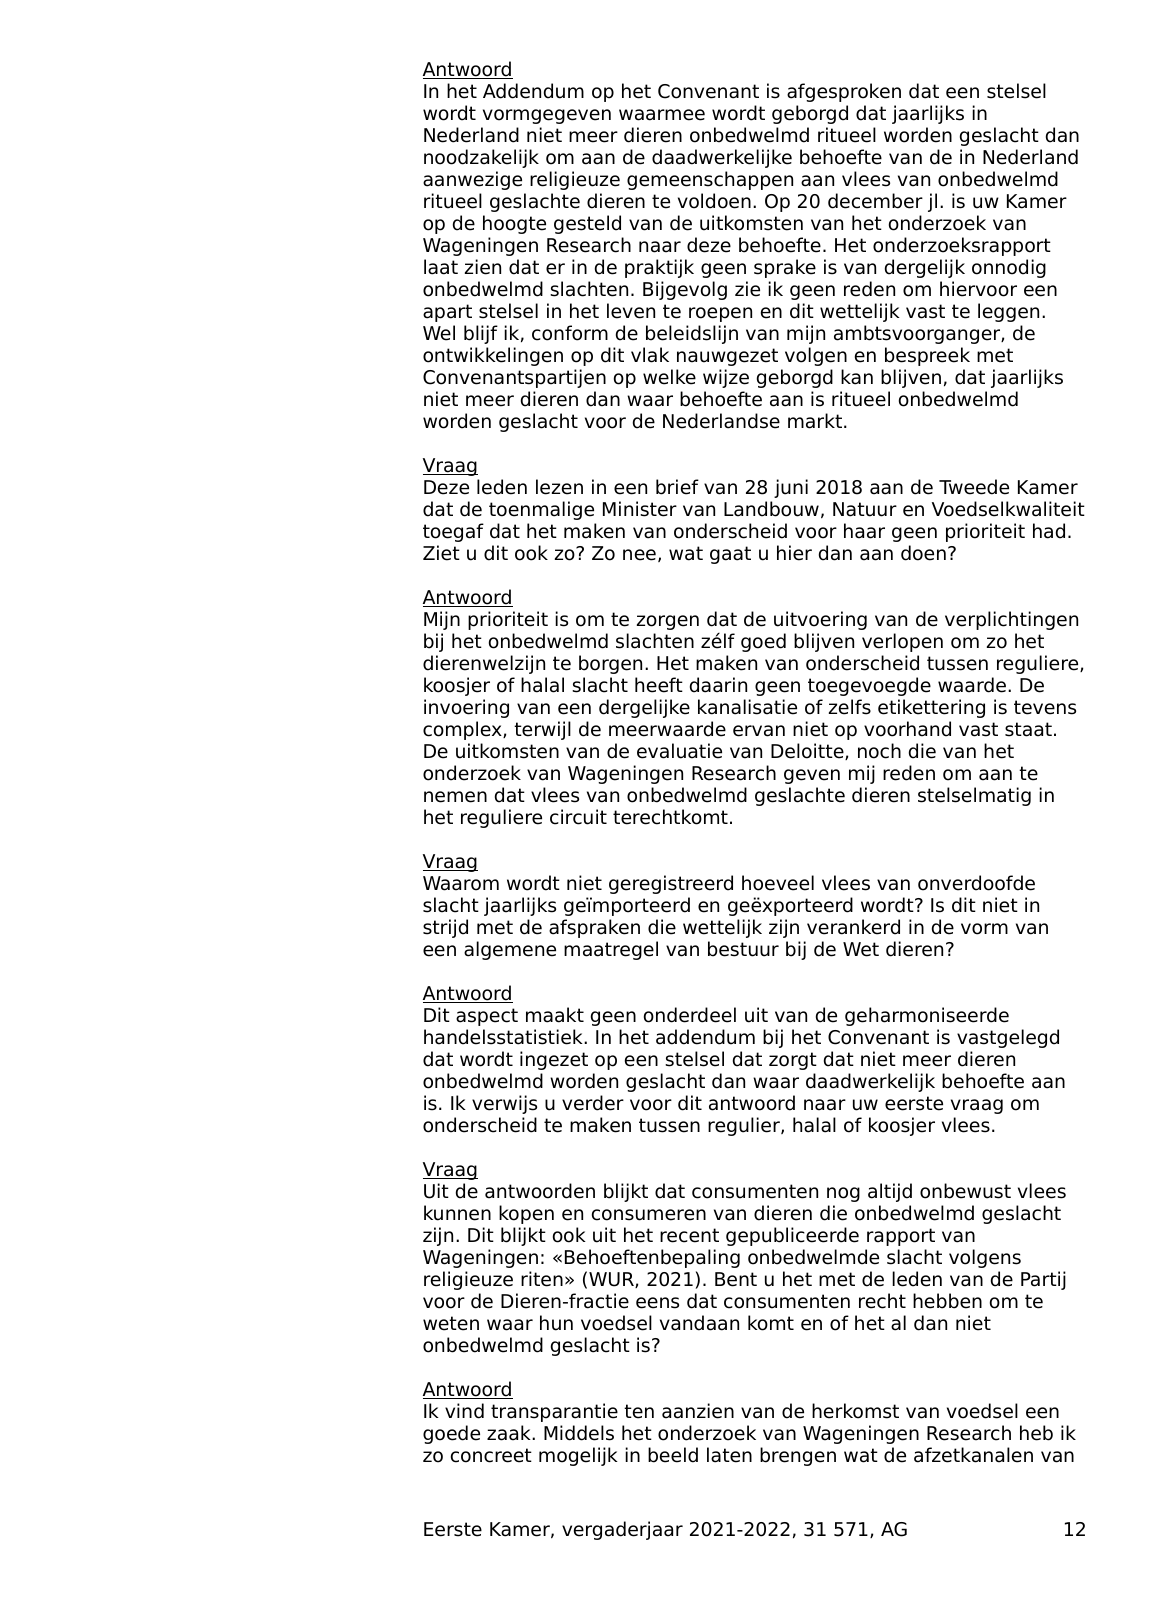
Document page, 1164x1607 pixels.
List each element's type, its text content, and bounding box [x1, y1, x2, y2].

text Uit de antwoorden blijkt dat consumenten nog altijd onbewust vlees kunnen kopen en consumeren van dieren die onbedwelmd geslacht zijn. Dit blijkt ook uit het recent gepubliceerde rapport van Wageningen: «Behoeftenbepaling onbedwelmde slacht volgens religieuze riten» (WUR, 2021). Bent u het met de leden van de Partij voor de Dieren-fractie eens dat consumenten recht hebben om te weten waar hun voedsel vandaan komt en of het al dan niet onbedwelmd geslacht is? [422, 1181, 1087, 1357]
text Mijn prioriteit is om te zorgen dat de uitvoering van de verplichtingen bij het onbedwelmd slachten zélf goed blijven verlopen om zo het dierenwelzijn te borgen. Het maken van onderscheid tussen reguliere, koosjer of halal slacht heeft daarin geen toegevoegde waarde. De invoering van een dergelijke kanalisatie of zelfs etikettering is tevens complex, terwijl de meerwaarde ervan niet op voorhand vast staat. De uitkomsten van de evaluatie van Deloitte, noch die van het onderzoek van Wageningen Research geven mij reden om aan te nemen dat vlees van onbedwelmd geslachte dieren stelselmatig in het reguliere circuit terechtkomt. [422, 609, 1087, 829]
subtitle Vraag [422, 455, 1087, 477]
text Deze leden lezen in een brief van 28 juni 2018 aan de Tweede Kamer dat de toenmalige Minister van Landbouw, Natuur en Voedselkwaliteit toegaf dat het maken van onderscheid voor haar geen prioriteit had. Ziet u dit ook zo? Zo nee, wat gaat u hier dan aan doen? [422, 477, 1087, 565]
subtitle Antwoord [422, 1379, 1087, 1401]
subtitle Vraag [422, 851, 1087, 873]
subtitle Antwoord [422, 983, 1087, 1005]
text In het Addendum op het Convenant is afgesproken dat een stelsel wordt vormgegeven waarmee wordt geborgd dat jaarlijks in Nederland niet meer dieren onbedwelmd ritueel worden geslacht dan noodzakelijk om aan de daadwerkelijke behoefte van de in Nederland aanwezige religieuze gemeenschappen aan vlees van onbedwelmd ritueel geslachte dieren te voldoen. Op 20 december jl. is uw Kamer op de hoogte gesteld van de uitkomsten van het onderzoek van Wageningen Research naar deze behoefte. Het onderzoeksrapport laat zien dat er in de praktijk geen sprake is van dergelijk onnodig onbedwelmd slachten. Bijgevolg zie ik geen reden om hiervoor een apart stelsel in het leven te roepen en dit wettelijk vast te leggen. Wel blijf ik, conform de beleidslijn van mijn ambtsvoorganger, de ontwikkelingen op dit vlak nauwgezet volgen en bespreek met Convenantspartijen op welke wijze geborgd kan blijven, dat jaarlijks niet meer dieren dan waar behoefte aan is ritueel onbedwelmd worden geslacht voor de Nederlandse markt. [422, 81, 1087, 433]
text Waarom wordt niet geregistreerd hoeveel vlees van onverdoofde slacht jaarlijks geïmporteerd en geëxporteerd wordt? Is dit niet in strijd met de afspraken die wettelijk zijn verankerd in de vorm van een algemene maatregel van bestuur bij de Wet dieren? [422, 873, 1087, 961]
subtitle Vraag [422, 1159, 1087, 1181]
subtitle Antwoord [422, 59, 1087, 81]
text Ik vind transparantie ten aanzien van de herkomst van voedsel een goede zaak. Middels het onderzoek van Wageningen Research heb ik zo concreet mogelijk in beeld laten brengen wat de afzetkanalen van [422, 1401, 1087, 1467]
subtitle Antwoord [422, 587, 1087, 609]
text Dit aspect maakt geen onderdeel uit van de geharmoniseerde handelsstatistiek. In het addendum bij het Convenant is vastgelegd dat wordt ingezet op een stelsel dat zorgt dat niet meer dieren onbedwelmd worden geslacht dan waar daadwerkelijk behoefte aan is. Ik verwijs u verder voor dit antwoord naar uw eerste vraag om onderscheid te maken tussen regulier, halal of koosjer vlees. [422, 1005, 1087, 1137]
